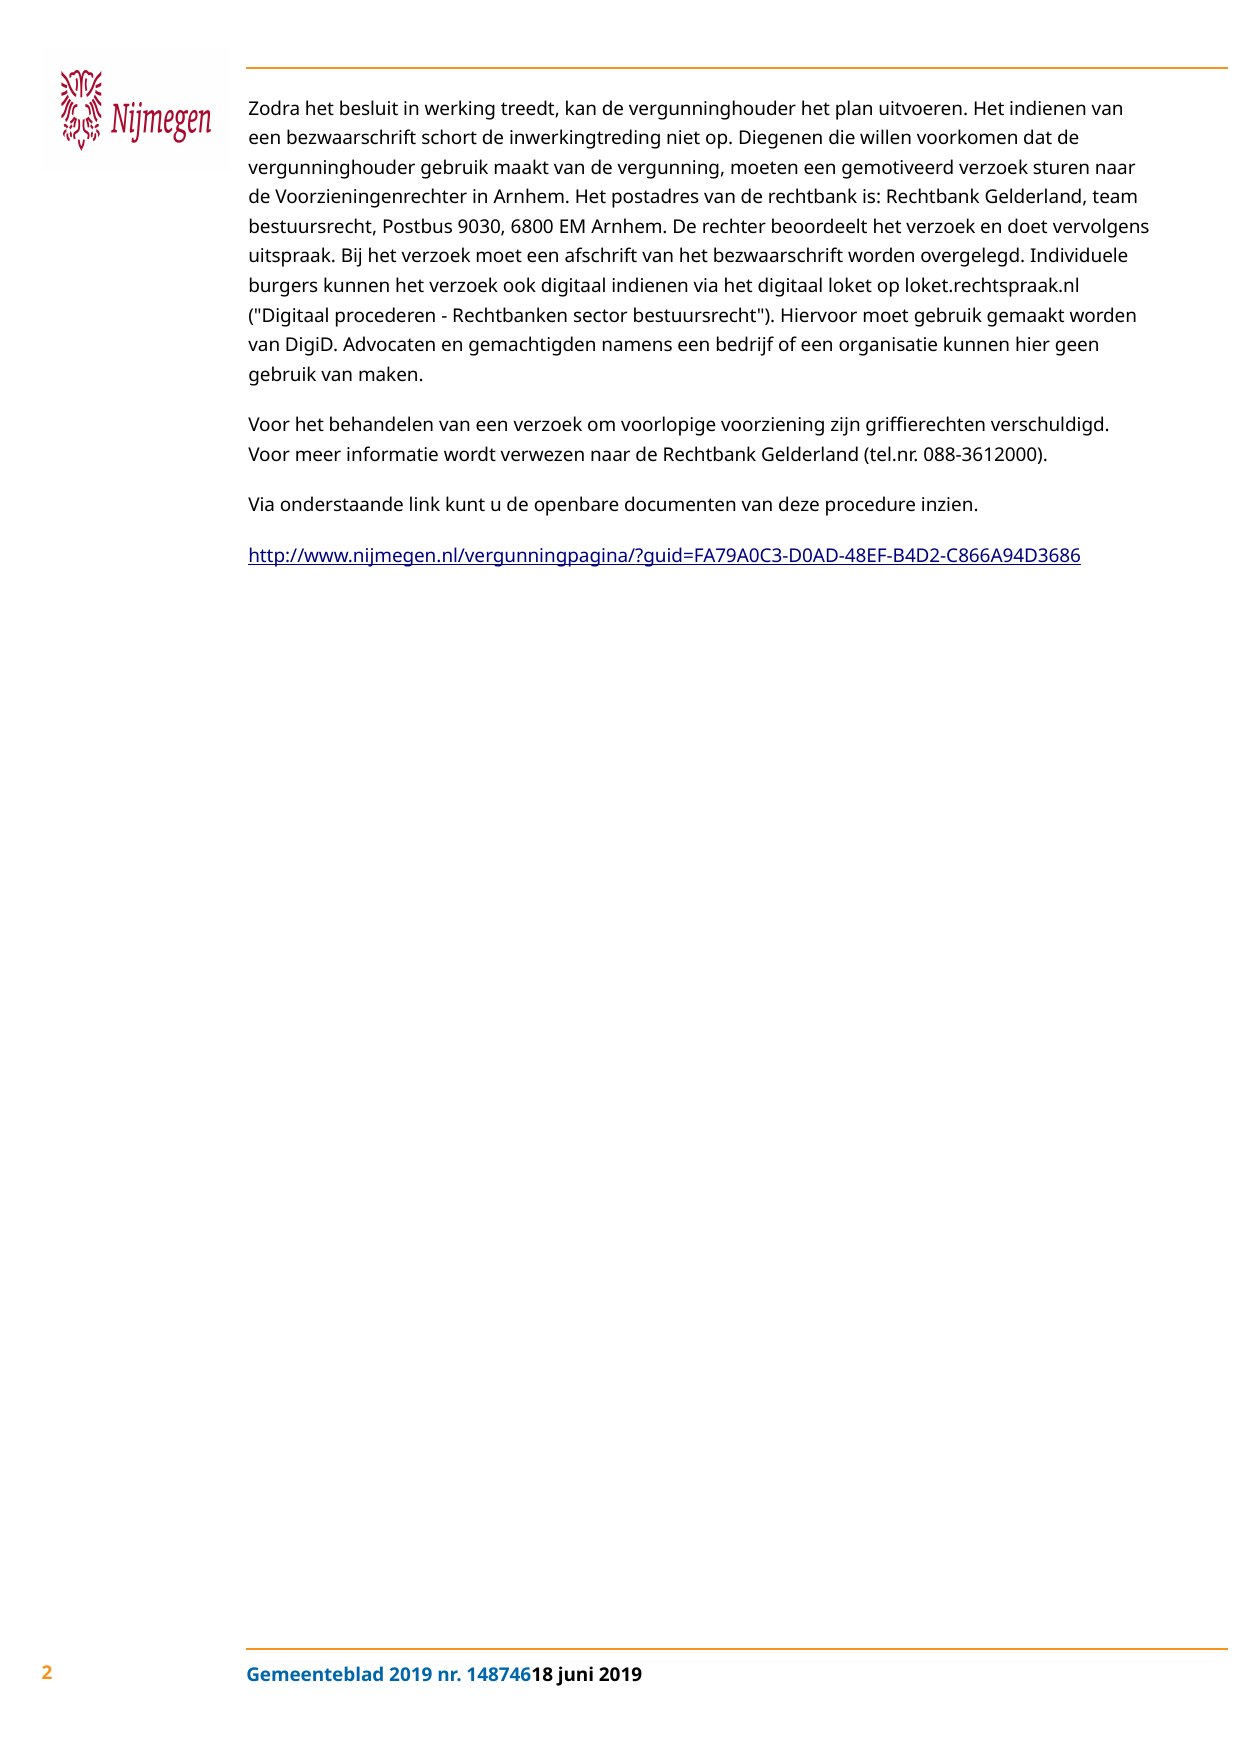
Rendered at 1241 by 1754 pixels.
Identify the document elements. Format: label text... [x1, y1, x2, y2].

text Via onderstaande link kunt u de openbare documenten van deze procedure inzien. [248, 491, 1152, 517]
picture [41, 47, 231, 172]
text Zodra het besluit in werking treedt, kan de vergunninghouder het plan uitvoeren. Het indienen van een bezwaarschrift schort de inwerkingtreding niet op. Diegenen die willen voorkomen dat de vergunninghouder gebruik maakt van de vergunning, moeten een gemotiveerd verzoek sturen naar de Voorzieningenrechter in Arnhem. Het postadres van de rechtbank is: Rechtbank Gelderland, team bestuursrecht, Postbus 9030, 6800 EM Arnhem. De rechter beoordeelt het verzoek en doet vervolgens uitspraak. Bij het verzoek moet een afschrift van het bezwaarschrift worden overgelegd. Individuele burgers kunnen het verzoek ook digitaal indienen via het digitaal loket op loket.rechtspraak.nl ("Digitaal procederen - Rechtbanken sector bestuursrecht"). Hiervoor moet gebruik gemaakt worden van DigiD. Advocaten en gemachtigden namens een bedrijf of een organisatie kunnen hier geen gebruik van maken. [248, 95, 1152, 387]
text Voor het behandelen van een verzoek om voorlopige voorziening zijn griffierechten verschuldigd. Voor meer informatie wordt verwezen naar de Rechtbank Gelderland (tel.nr. 088-3612000). [248, 411, 1152, 467]
text http://www.nijmegen.nl/vergunningpagina/?guid=FA79A0C3-D0AD-48EF-B4D2-C866A94D3686 [248, 542, 1152, 568]
